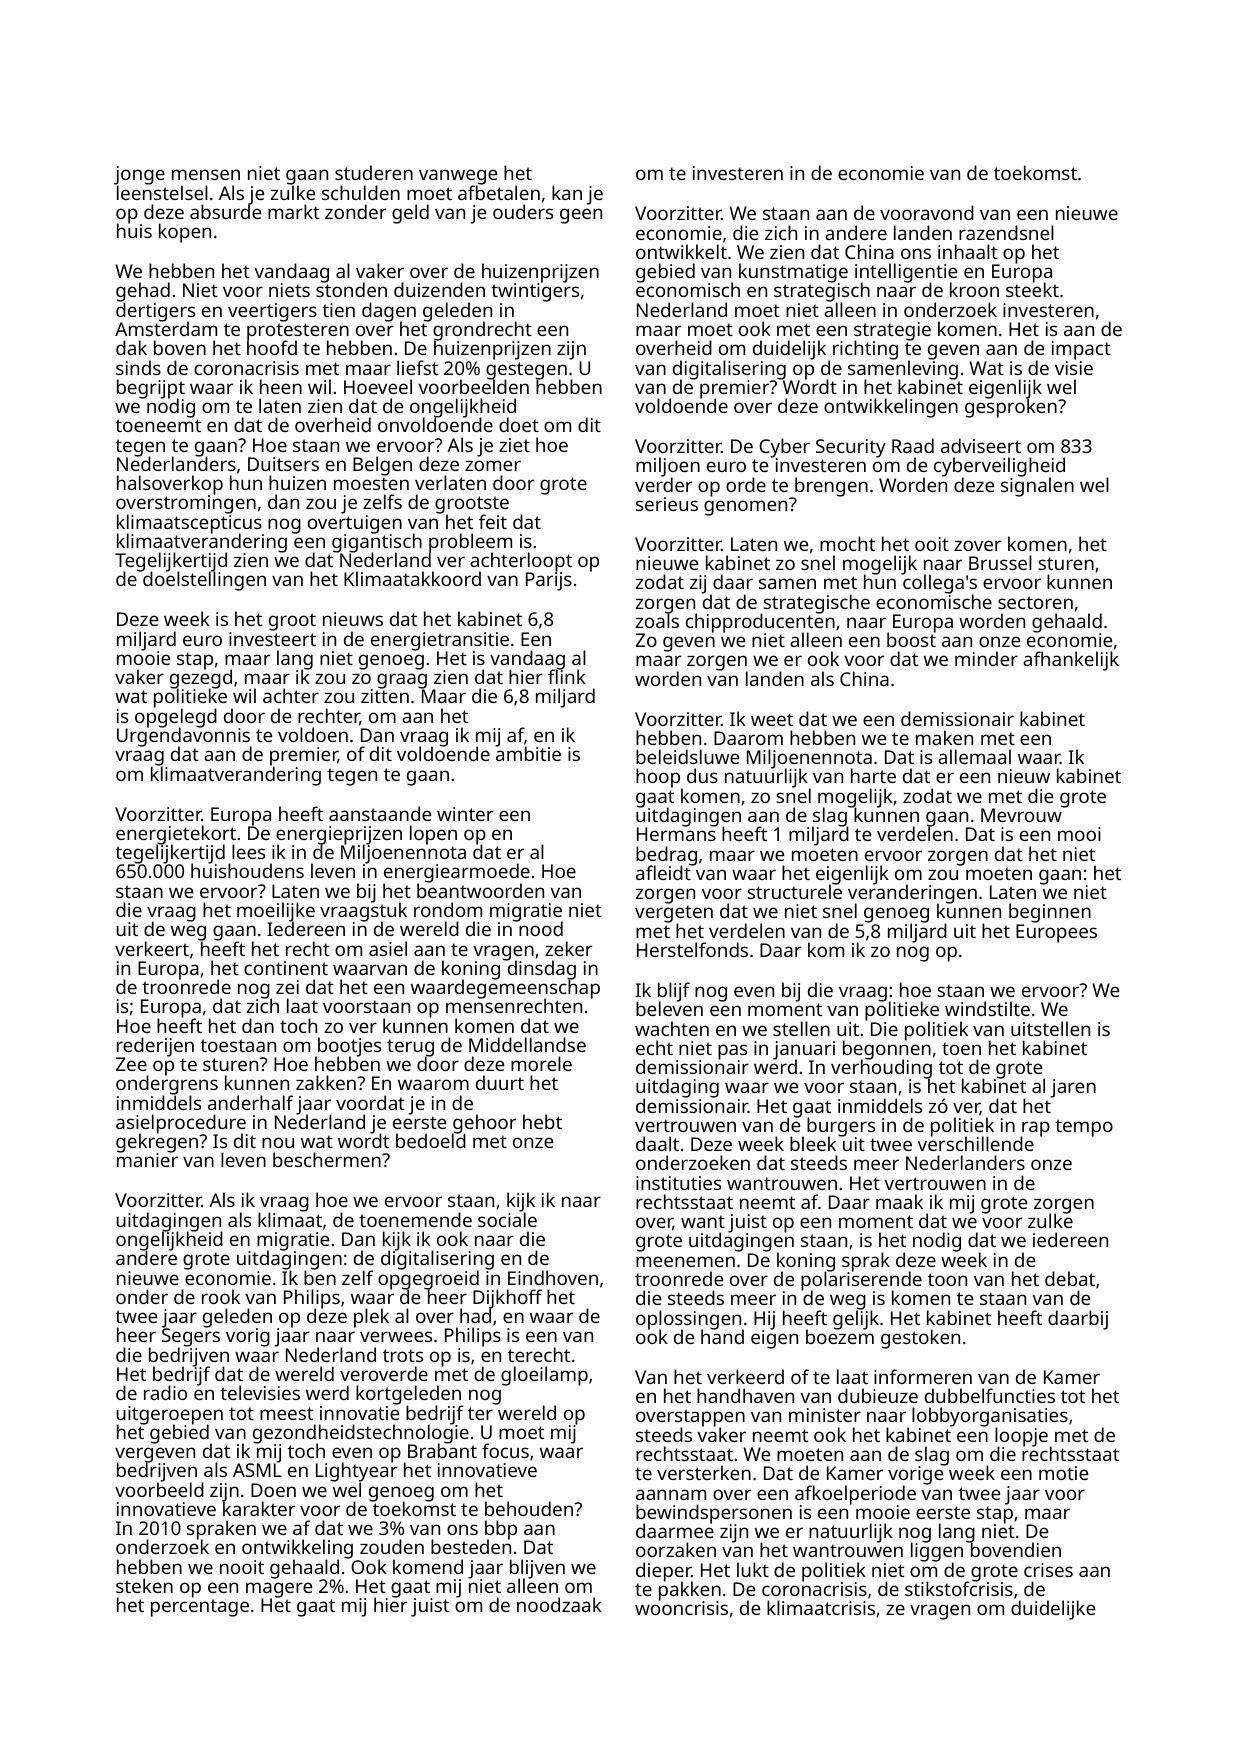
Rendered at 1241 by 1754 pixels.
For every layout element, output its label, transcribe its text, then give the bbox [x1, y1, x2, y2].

text We hebben het vandaag al vaker over de huizenprijzen gehad. Niet voor niets stonden duizenden twintigers, dertigers en veertigers tien dagen geleden in Amsterdam te protesteren over het grondrecht een dak boven het hoofd te hebben. De huizenprijzen zijn sinds de coronacrisis met maar liefst 20% gestegen. U begrijpt waar ik heen wil. Hoeveel voorbeelden hebben we nodig om te laten zien dat de ongelijkheid toeneemt en dat de overheid onvoldoende doet om dit tegen te gaan? Hoe staan we ervoor? Als je ziet hoe Nederlanders, Duitsers en Belgen deze zomer halsoverkop hun huizen moesten verlaten door grote overstromingen, dan zou je zelfs de grootste klimaatscepticus nog overtuigen van het feit dat klimaatverandering een gigantisch probleem is. Tegelijkertijd zien we dat Nederland ver achterloopt op de doelstellingen van het Klimaatakkoord van Parijs. [115, 263, 605, 591]
text Voorzitter. De Cyber Security Raad adviseert om 833 miljoen euro te investeren om de cyberveiligheid verder op orde te brengen. Worden deze signalen wel serieus genomen? [635, 438, 1125, 515]
text Ik blijf nog even bij die vraag: hoe staan we ervoor? We beleven een moment van politieke windstilte. We wachten en we stellen uit. Die politiek van uitstellen is echt niet pas in januari begonnen, toen het kabinet demissionair werd. In verhouding tot de grote uitdaging waar we voor staan, is het kabinet al jaren demissionair. Het gaat inmiddels zó ver, dat het vertrouwen van de burgers in de politiek in rap tempo daalt. Deze week bleek uit twee verschillende onderzoeken dat steeds meer Nederlanders onze instituties wantrouwen. Het vertrouwen in de rechtsstaat neemt af. Daar maak ik mij grote zorgen over, want juist op een moment dat we voor zulke grote uitdagingen staan, is het nodig dat we iedereen meenemen. De koning sprak deze week in de troonrede over de polariserende toon van het debat, die steeds meer in de weg is komen te staan van de oplossingen. Hij heeft gelijk. Het kabinet heeft daarbij ook de hand eigen boezem gestoken. [635, 982, 1125, 1348]
text jonge mensen niet gaan studeren vanwege het leenstelsel. Als je zulke schulden moet afbetalen, kan je op deze absurde markt zonder geld van je ouders geen huis kopen. [115, 165, 605, 242]
text Voorzitter. Laten we, mocht het ooit zover komen, het nieuwe kabinet zo snel mogelijk naar Brussel sturen, zodat zij daar samen met hun collega's ervoor kunnen zorgen dat de strategische economische sectoren, zoals chipproducenten, naar Europa worden gehaald. Zo geven we niet alleen een boost aan onze economie, maar zorgen we er ook voor dat we minder afhankelijk worden van landen als China. [635, 536, 1125, 690]
text Van het verkeerd of te laat informeren van de Kamer en het handhaven van dubieuze dubbelfuncties tot het overstappen van minister naar lobbyorganisaties, steeds vaker neemt ook het kabinet een loopje met de rechtsstaat. We moeten aan de slag om die rechtsstaat te versterken. Dat de Kamer vorige week een motie aannam over een afkoelperiode van twee jaar voor bewindspersonen is een mooie eerste stap, maar daarmee zijn we er natuurlijk nog lang niet. De oorzaken van het wantrouwen liggen bovendien dieper. Het lukt de politiek niet om de grote crises aan te pakken. De coronacrisis, de stikstofcrisis, de wooncrisis, de klimaatcrisis, ze vragen om duidelijke [635, 1369, 1125, 1619]
text Voorzitter. We staan aan de vooravond van een nieuwe economie, die zich in andere landen razendsnel ontwikkelt. We zien dat China ons inhaalt op het gebied van kunstmatige intelligentie en Europa economisch en strategisch naar de kroon steekt. Nederland moet niet alleen in onderzoek investeren, maar moet ook met een strategie komen. Het is aan de overheid om duidelijk richting te geven aan de impact van digitalisering op de samenleving. Wat is de visie van de premier? Wordt in het kabinet eigenlijk wel voldoende over deze ontwikkelingen gesproken? [635, 205, 1125, 417]
text Deze week is het groot nieuws dat het kabinet 6,8 miljard euro investeert in de energietransitie. Een mooie stap, maar lang niet genoeg. Het is vandaag al vaker gezegd, maar ik zou zo graag zien dat hier flink wat politieke wil achter zou zitten. Maar die 6,8 miljard is opgelegd door de rechter, om aan het Urgendavonnis te voldoen. Dan vraag ik mij af, en ik vraag dat aan de premier, of dit voldoende ambitie is om klimaatverandering tegen te gaan. [115, 611, 605, 785]
text Voorzitter. Ik weet dat we een demissionair kabinet hebben. Daarom hebben we te maken met een beleidsluwe Miljoenennota. Dat is allemaal waar. Ik hoop dus natuurlijk van harte dat er een nieuw kabinet gaat komen, zo snel mogelijk, zodat we met die grote uitdagingen aan de slag kunnen gaan. Mevrouw Hermans heeft 1 miljard te verdelen. Dat is een mooi bedrag, maar we moeten ervoor zorgen dat het niet afleidt van waar het eigenlijk om zou moeten gaan: het zorgen voor structurele veranderingen. Laten we niet vergeten dat we niet snel genoeg kunnen beginnen met het verdelen van de 5,8 miljard uit het Europees Herstelfonds. Daar kom ik zo nog op. [635, 711, 1125, 961]
text om te investeren in de economie van de toekomst. [635, 165, 1125, 184]
text Voorzitter. Als ik vraag hoe we ervoor staan, kijk ik naar uitdagingen als klimaat, de toenemende sociale ongelijkheid en migratie. Dan kijk ik ook naar die andere grote uitdagingen: de digitalisering en de nieuwe economie. Ik ben zelf opgegroeid in Eindhoven, onder de rook van Philips, waar de heer Dijkhoff het twee jaar geleden op deze plek al over had, en waar de heer Segers vorig jaar naar verwees. Philips is een van die bedrijven waar Nederland trots op is, en terecht. Het bedrijf dat de wereld veroverde met de gloeilamp, de radio en televisies werd kortgeleden nog uitgeroepen tot meest innovatie bedrijf ter wereld op het gebied van gezondheidstechnologie. U moet mij vergeven dat ik mij toch even op Brabant focus, waar bedrijven als ASML en Lightyear het innovatieve voorbeeld zijn. Doen we wel genoeg om het innovatieve karakter voor de toekomst te behouden? In 2010 spraken we af dat we 3% van ons bbp aan onderzoek en ontwikkeling zouden besteden. Dat hebben we nooit gehaald. Ook komend jaar blijven we steken op een magere 2%. Het gaat mij niet alleen om het percentage. Het gaat mij hier juist om de noodzaak [115, 1192, 605, 1616]
text Voorzitter. Europa heeft aanstaande winter een energietekort. De energieprijzen lopen op en tegelijkertijd lees ik in de Miljoenennota dat er al 650.000 huishoudens leven in energiearmoede. Hoe staan we ervoor? Laten we bij het beantwoorden van die vraag het moeilijke vraagstuk rondom migratie niet uit de weg gaan. Iedereen in de wereld die in nood verkeert, heeft het recht om asiel aan te vragen, zeker in Europa, het continent waarvan de koning dinsdag in de troonrede nog zei dat het een waardegemeenschap is; Europa, dat zich laat voorstaan op mensenrechten. Hoe heeft het dan toch zo ver kunnen komen dat we rederijen toestaan om bootjes terug de Middellandse Zee op te sturen? Hoe hebben we door deze morele ondergrens kunnen zakken? En waarom duurt het inmiddels anderhalf jaar voordat je in de asielprocedure in Nederland je eerste gehoor hebt gekregen? Is dit nou wat wordt bedoeld met onze manier van leven beschermen? [115, 806, 605, 1172]
